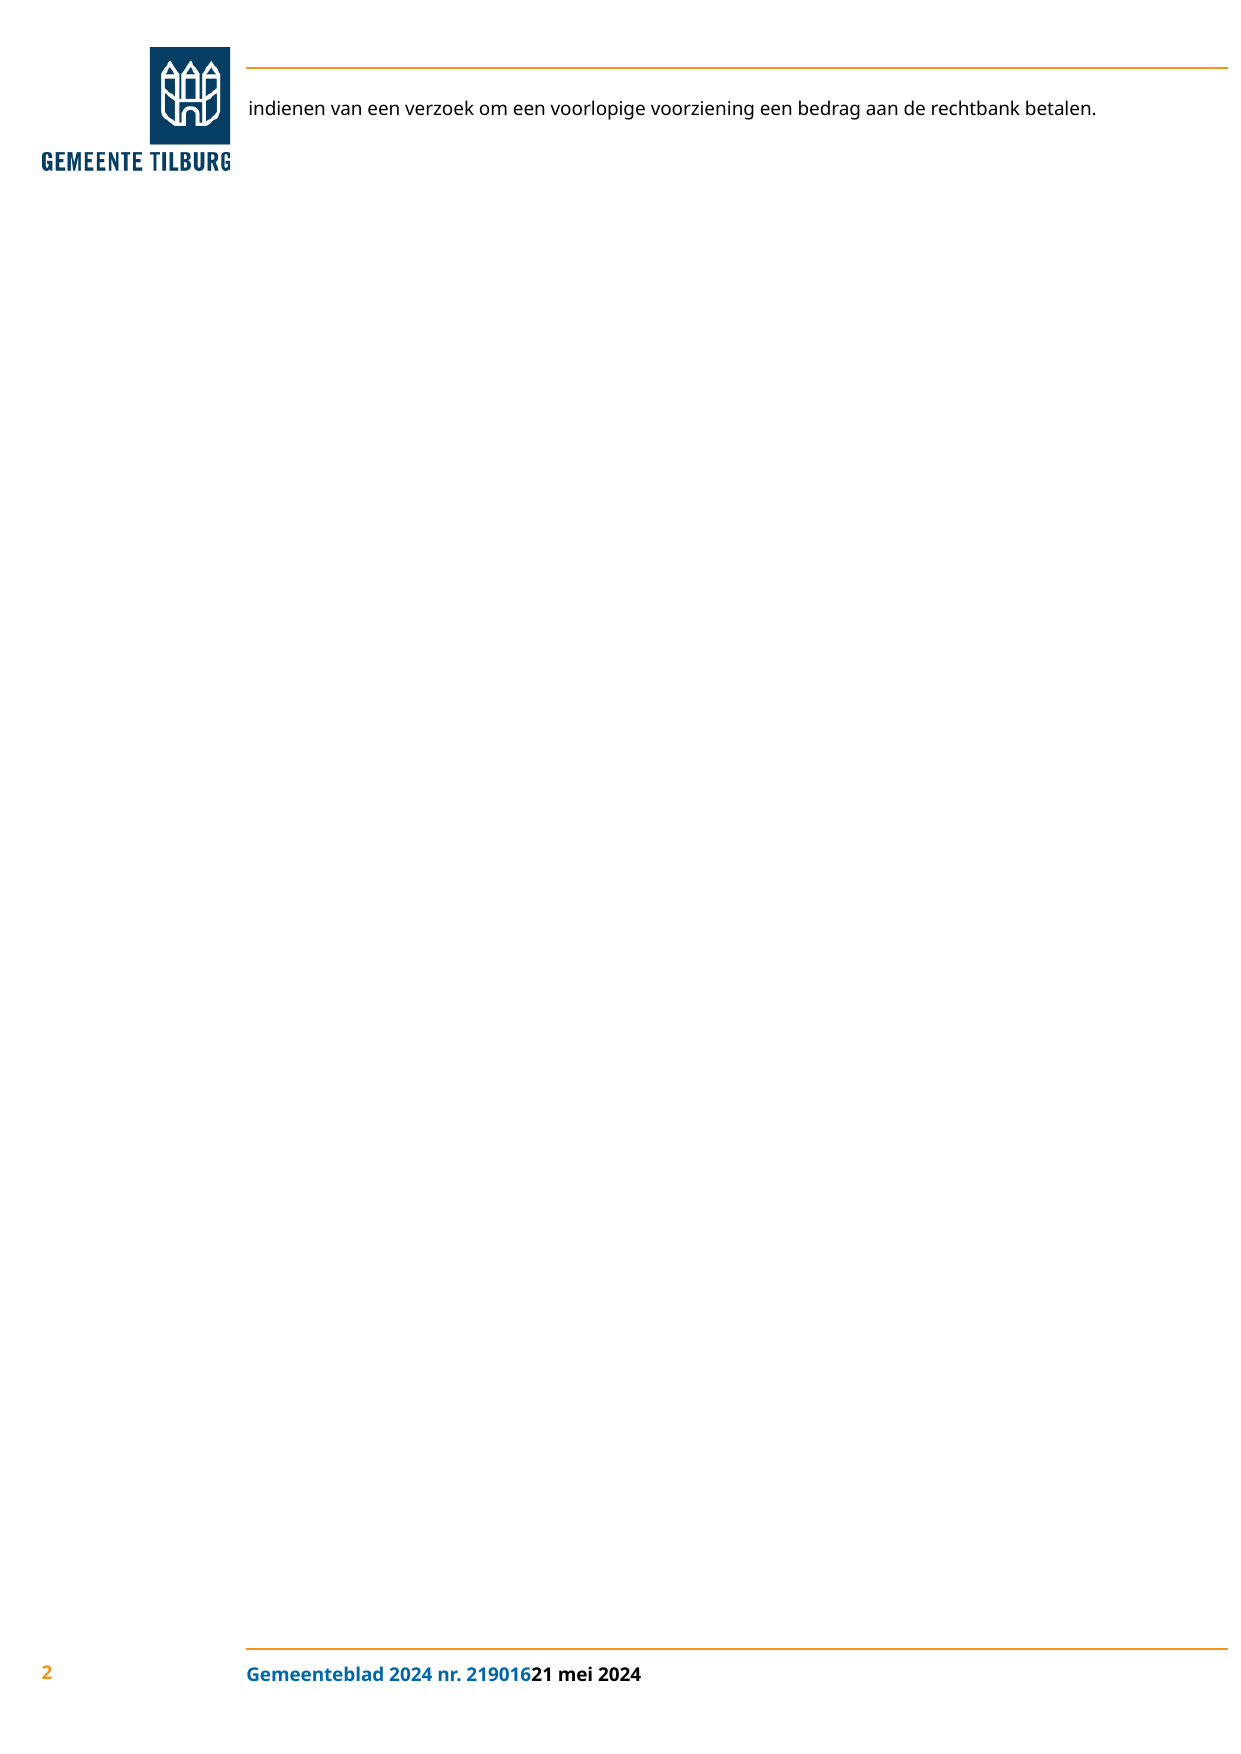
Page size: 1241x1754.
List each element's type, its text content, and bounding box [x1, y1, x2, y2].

text indienen van een verzoek om een voorlopige voorziening een bedrag aan de rechtbank betalen. [248, 95, 1152, 121]
picture [41, 47, 231, 172]
